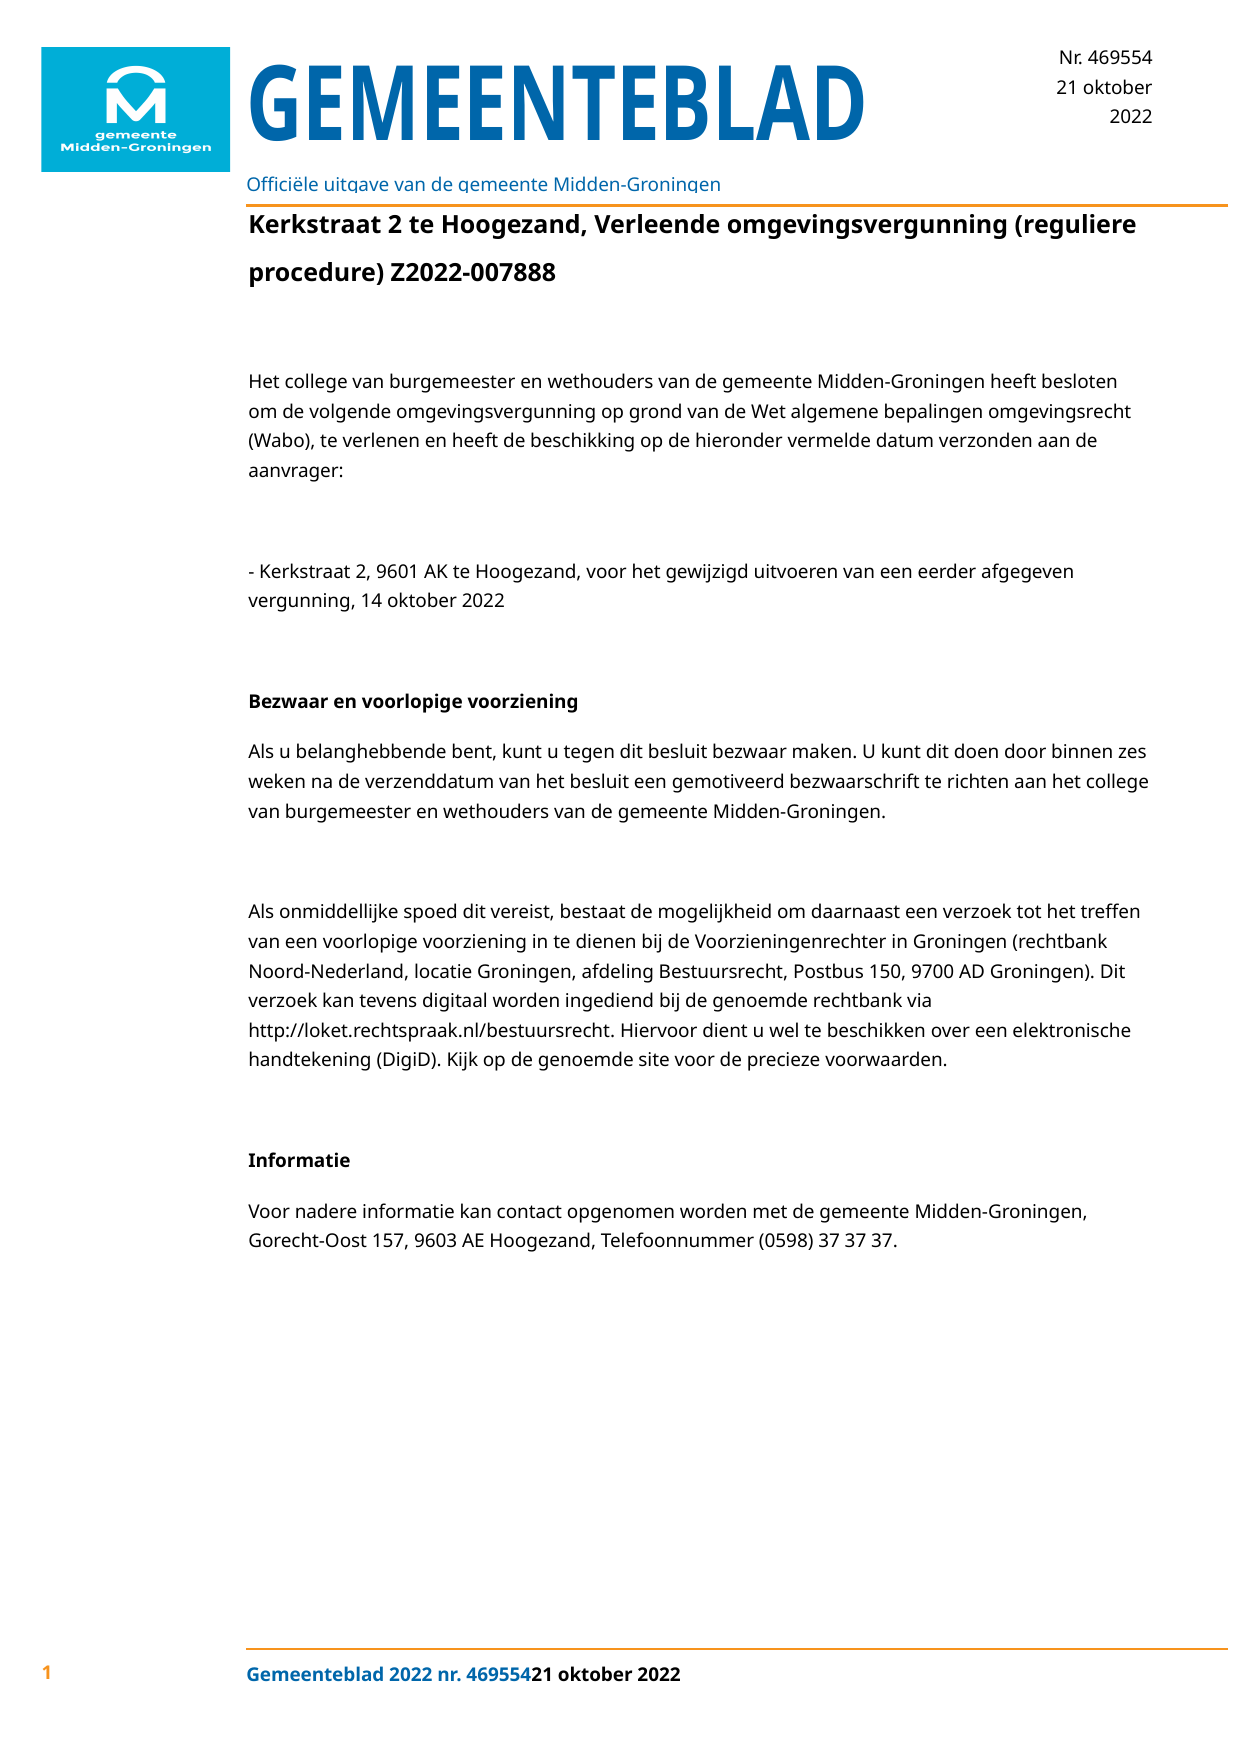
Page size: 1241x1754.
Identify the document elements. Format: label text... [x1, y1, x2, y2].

text Als u belanghebbende bent, kunt u tegen dit besluit bezwaar maken. U kunt dit doen door binnen zes weken na de verzenddatum van het besluit een gemotiveerd bezwaarschrift te richten aan het college van burgemeester en wethouders van de gemeente Midden-Groningen. [248, 739, 1152, 824]
picture [184, 146, 190, 153]
text Kerkstraat 2 te Hoogezand, Verleende omgevingsvergunning (reguliere procedure) Z2022-007888 [248, 207, 1152, 288]
text Als onmiddellijke spoed dit vereist, bestaat de mogelijkheid om daarnaast een verzoek tot het treffen van een voorlopige voorziening in te dienen bij de Voorzieningenrechter in Groningen (rechtbank Noord-Nederland, locatie Groningen, afdeling Bestuursrecht, Postbus 150, 9700 AD Groningen). Dit verzoek kan tevens digitaal worden ingediend bij de genoemde rechtbank via http://loket.rechtspraak.nl/bestuursrecht. Hiervoor dient u wel te beschikken over een elektronische handtekening (DigiD). Kijk op de genoemde site voor de precieze voorwaarden. [248, 899, 1152, 1072]
text Informatie [248, 1147, 1152, 1173]
picture [107, 89, 165, 122]
text Voor nadere informatie kan contact opgenomen worden met de gemeente Midden-Groningen, Gorecht-Oost 157, 9603 AE Hoogezand, Telefoonnummer (0598) 37 37 37. [248, 1198, 1152, 1253]
text Bezwaar en voorlopige voorziening [248, 688, 1152, 714]
text Het college van burgemeester en wethouders van de gemeente Midden-Groningen heeft besloten om de volgende omgevingsvergunning op grond van de Wet algemene bepalingen omgevingsrecht (Wabo), te verlenen en heeft de beschikking op de hieronder vermelde datum verzonden aan de aanvrager: [248, 368, 1152, 483]
text - Kerkstraat 2, 9601 AK te Hoogezand, voor het gewijzigd uitvoeren van een eerder afgegeven vergunning, 14 oktober 2022 [248, 558, 1152, 613]
picture [108, 66, 164, 82]
